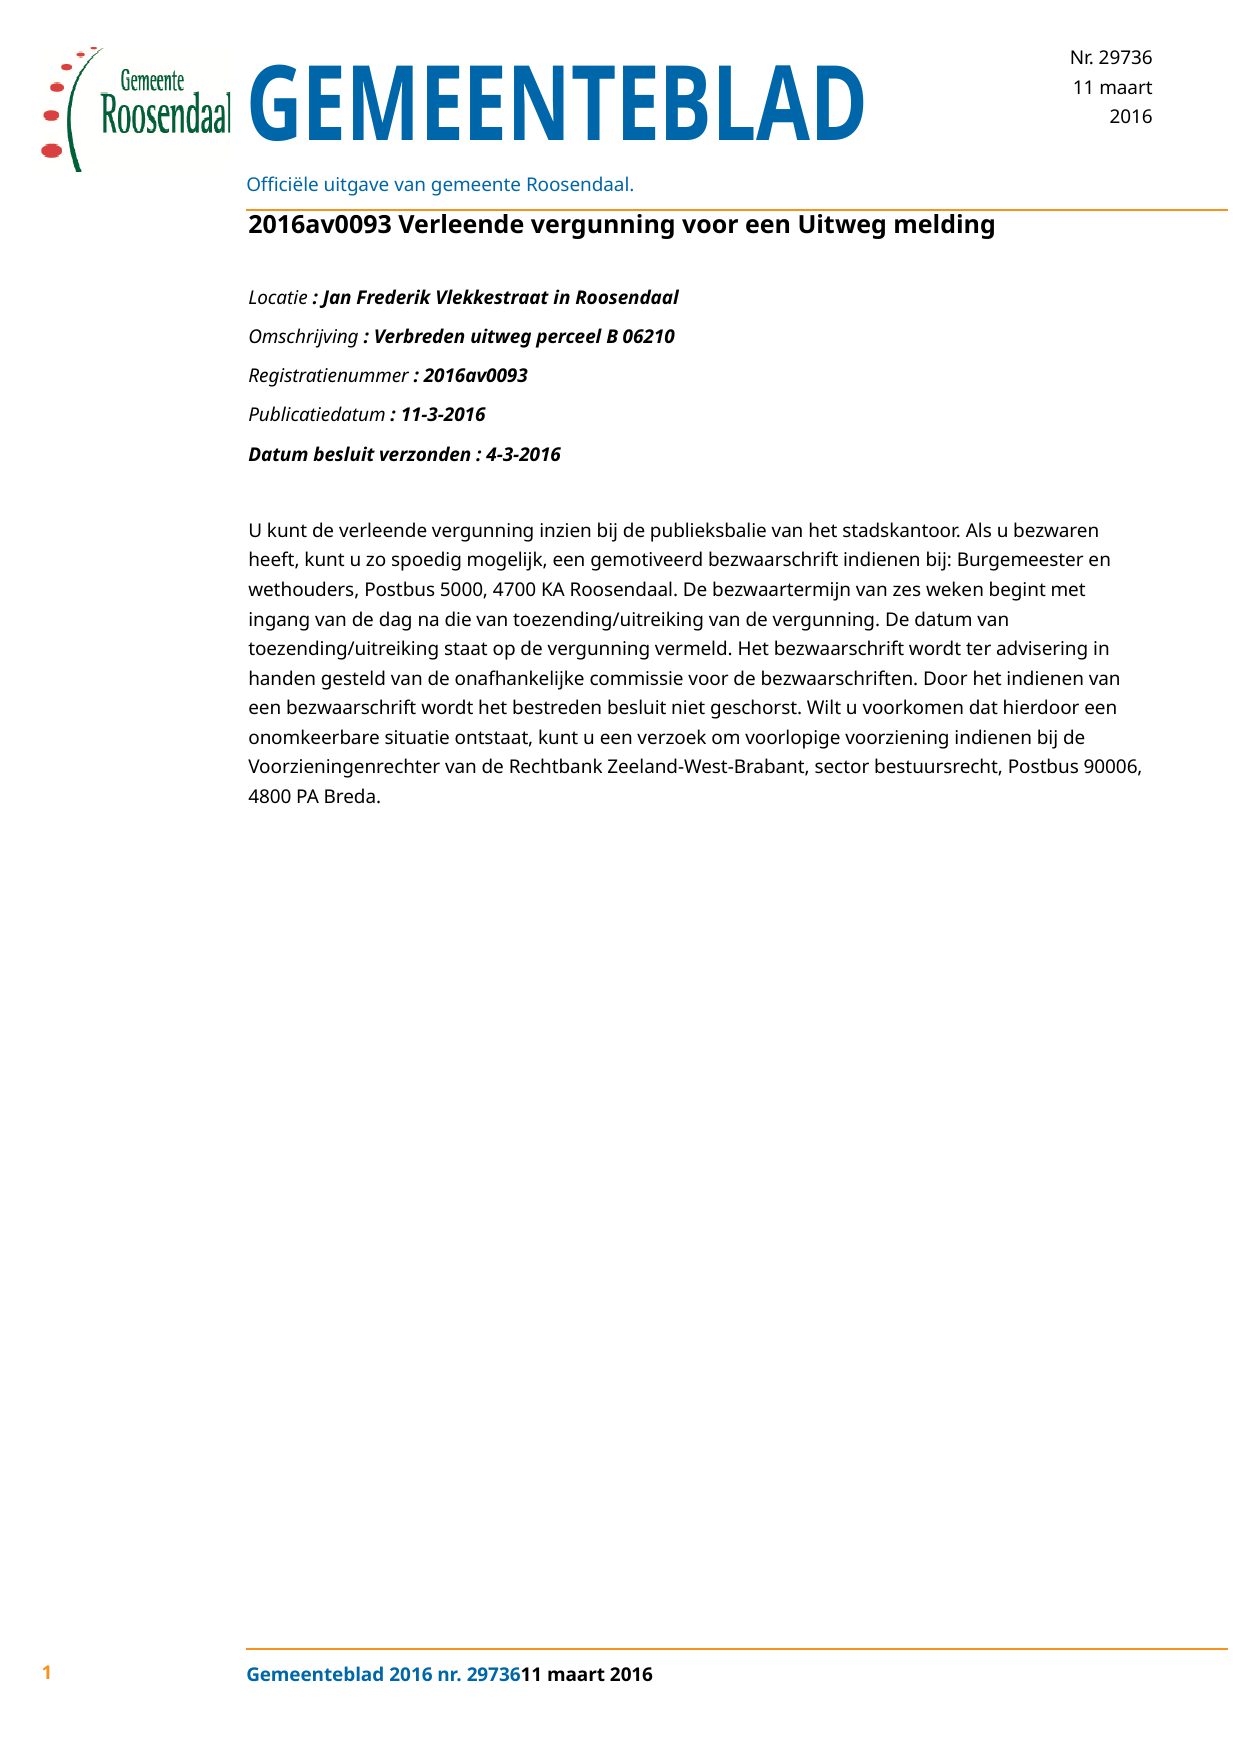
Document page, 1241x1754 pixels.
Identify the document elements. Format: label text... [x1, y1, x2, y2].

text U kunt de verleende vergunning inzien bij de publieksbalie van het stadskantoor. Als u bezwaren heeft, kunt u zo spoedig mogelijk, een gemotiveerd bezwaarschrift indienen bij: Burgemeester en wethouders, Postbus 5000, 4700 KA Roosendaal. De bezwaartermijn van zes weken begint met ingang van de dag na die van toezending/uitreiking van de vergunning. De datum van toezending/uitreiking staat op de vergunning vermeld. Het bezwaarschrift wordt ter advisering in handen gesteld van de onafhankelijke commissie voor de bezwaarschriften. Door het indienen van een bezwaarschrift wordt het bestreden besluit niet geschorst. Wilt u voorkomen dat hierdoor een onomkeerbare situatie ontstaat, kunt u een verzoek om voorlopige voorziening indienen bij de Voorzieningenrechter van de Rechtbank Zeeland-West-Brabant, sector bestuursrecht, Postbus 90006, 4800 PA Breda. [248, 517, 1152, 809]
text Registratienummer : 2016av0093 [248, 362, 1152, 388]
text Publicatiedatum : 11-3-2016 [248, 402, 1152, 427]
picture [41, 47, 231, 172]
text Locatie : Jan Frederik Vlekkestraat in Roosendaal [248, 284, 1152, 309]
text 2016av0093 Verleende vergunning voor een Uitweg melding [248, 211, 1152, 241]
text Datum besluit verzonden : 4-3-2016 [248, 441, 1152, 467]
text Omschrijving : Verbreden uitweg perceel B 06210 [248, 323, 1152, 349]
